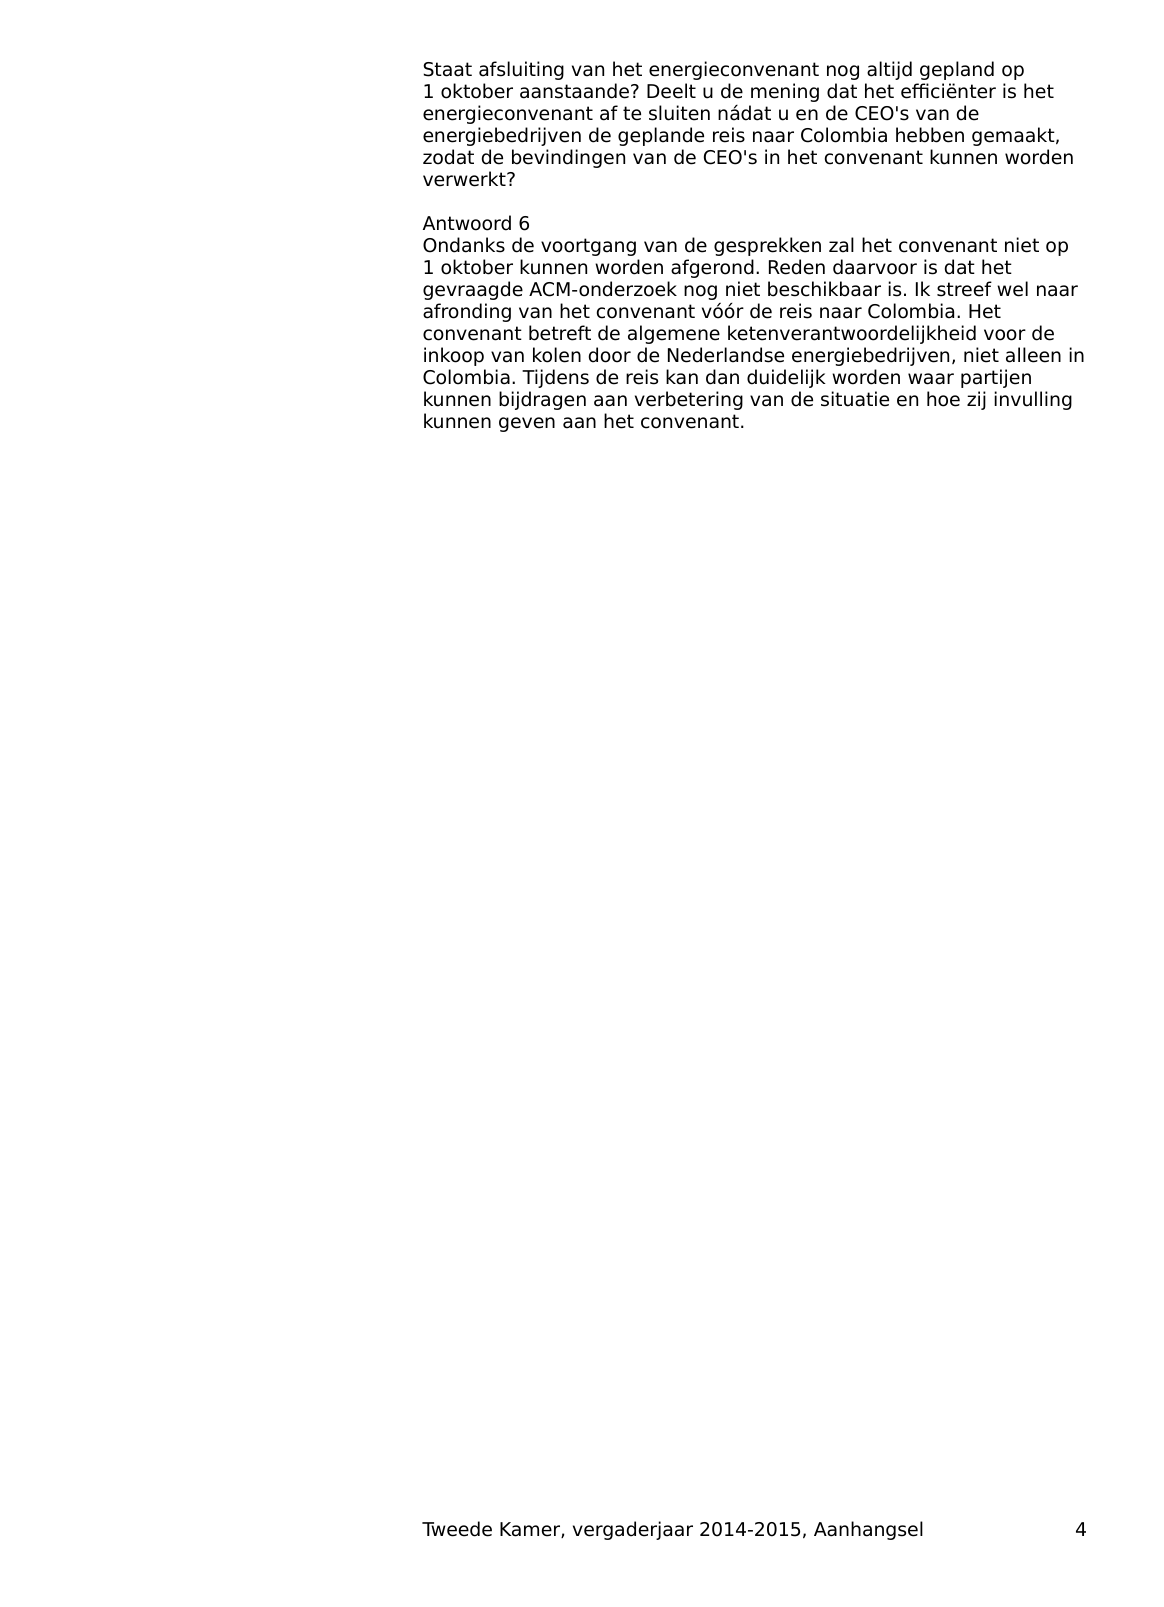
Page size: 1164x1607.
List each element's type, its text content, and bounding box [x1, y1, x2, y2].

text Staat afsluiting van het energieconvenant nog altijd gepland op 1 oktober aanstaande? Deelt u de mening dat het efficiënter is het energieconvenant af te sluiten nádat u en de CEO's van de energiebedrijven de geplande reis naar Colombia hebben gemaakt, zodat de bevindingen van de CEO's in het convenant kunnen worden verwerkt? [422, 59, 1087, 191]
text Ondanks de voortgang van de gesprekken zal het convenant niet op 1 oktober kunnen worden afgerond. Reden daarvoor is dat het gevraagde ACM-onderzoek nog niet beschikbaar is. Ik streef wel naar afronding van het convenant vóór de reis naar Colombia. Het convenant betreft de algemene ketenverantwoordelijkheid voor de inkoop van kolen door de Nederlandse energiebedrijven, niet alleen in Colombia. Tijdens de reis kan dan duidelijk worden waar partijen kunnen bijdragen aan verbetering van de situatie en hoe zij invulling kunnen geven aan het convenant. [422, 235, 1087, 433]
text Antwoord 6 [422, 213, 1087, 235]
